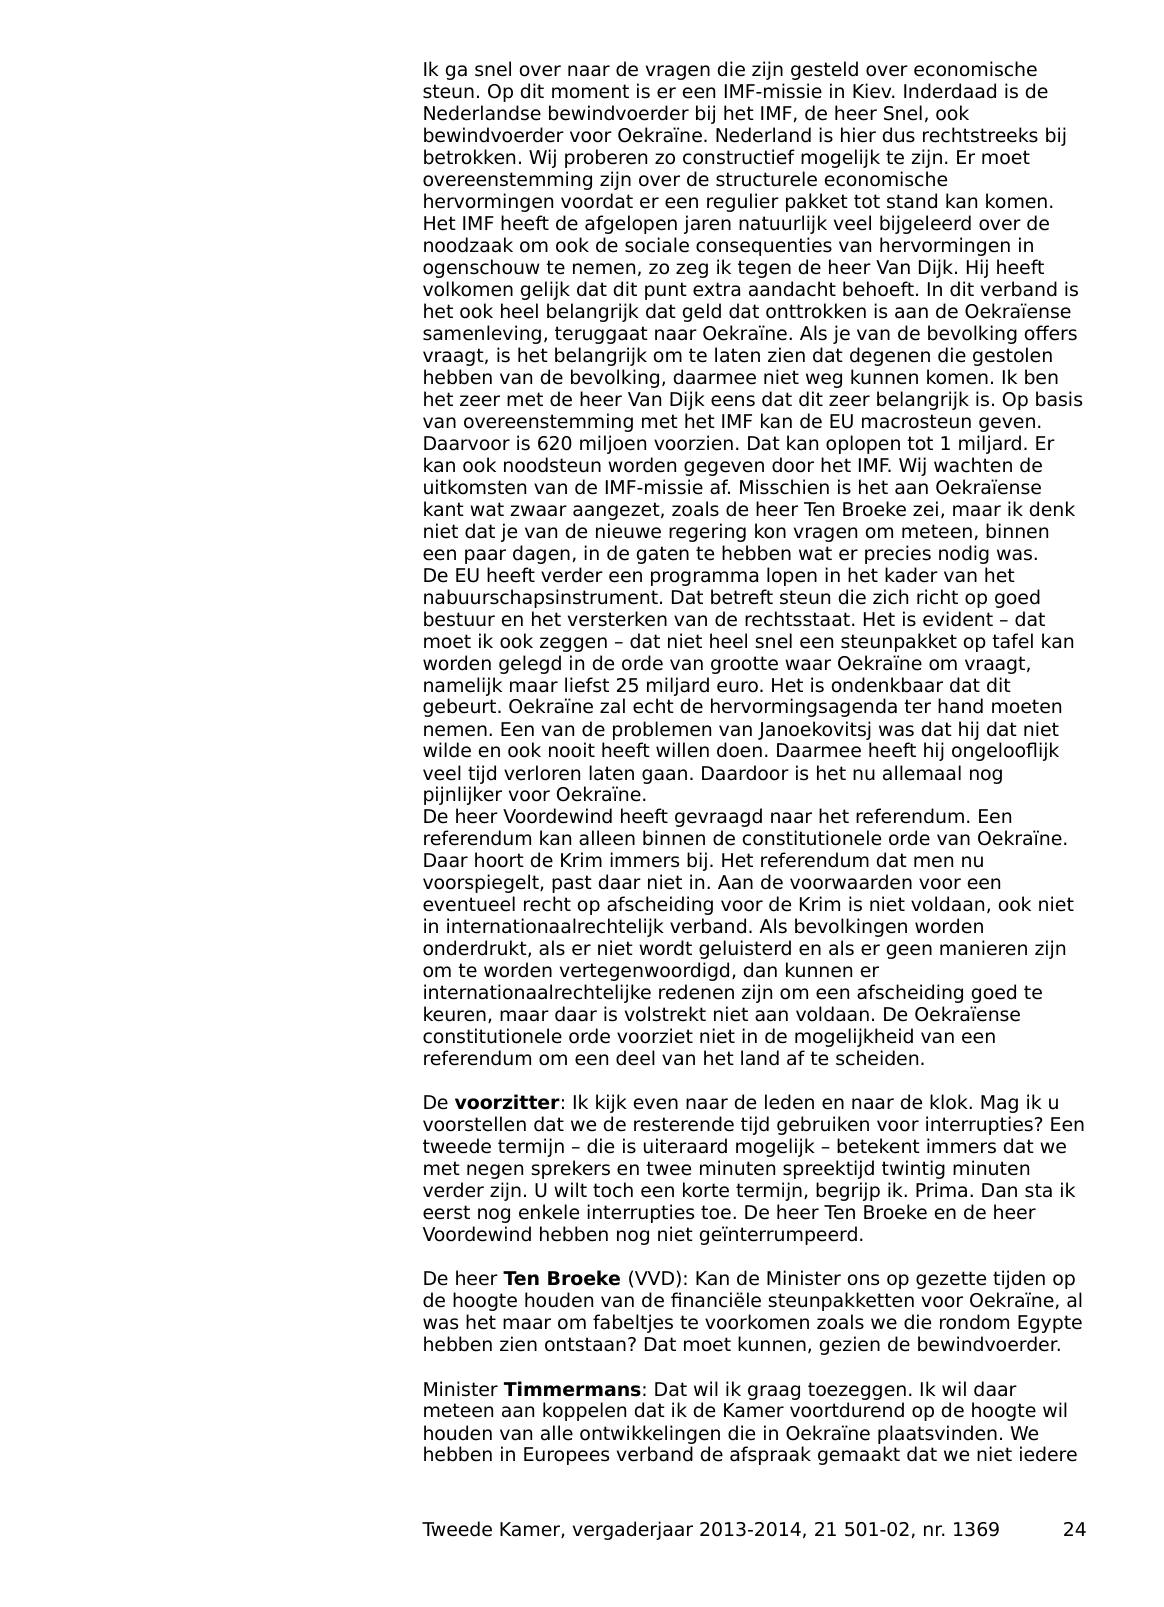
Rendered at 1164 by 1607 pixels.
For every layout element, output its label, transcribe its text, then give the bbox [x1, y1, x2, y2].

text De heer Voordewind heeft gevraagd naar het referendum. Een referendum kan alleen binnen de constitutionele orde van Oekraïne. Daar hoort de Krim immers bij. Het referendum dat men nu voorspiegelt, past daar niet in. Aan de voorwaarden voor een eventueel recht op afscheiding voor de Krim is niet voldaan, ook niet in internationaalrechtelijk verband. Als bevolkingen worden onderdrukt, als er niet wordt geluisterd en als er geen manieren zijn om te worden vertegenwoordigd, dan kunnen er internationaalrechtelijke redenen zijn om een afscheiding goed te keuren, maar daar is volstrekt niet aan voldaan. De Oekraïense constitutionele orde voorziet niet in de mogelijkheid van een referendum om een deel van het land af te scheiden. [422, 806, 1087, 1070]
text De heer Ten Broeke (VVD): Kan de Minister ons op gezette tijden op de hoogte houden van de financiële steunpakketten voor Oekraïne, al was het maar om fabeltjes te voorkomen zoals we die rondom Egypte hebben zien ontstaan? Dat moet kunnen, gezien de bewindvoerder. [422, 1268, 1087, 1356]
text Minister Timmermans: Dat wil ik graag toezeggen. Ik wil daar meteen aan koppelen dat ik de Kamer voortdurend op de hoogte wil houden van alle ontwikkelingen die in Oekraïne plaatsvinden. We hebben in Europees verband de afspraak gemaakt dat we niet iedere [422, 1378, 1087, 1466]
text Ik ga snel over naar de vragen die zijn gesteld over economische steun. Op dit moment is er een IMF-missie in Kiev. Inderdaad is de Nederlandse bewindvoerder bij het IMF, de heer Snel, ook bewindvoerder voor Oekraïne. Nederland is hier dus rechtstreeks bij betrokken. Wij proberen zo constructief mogelijk te zijn. Er moet overeenstemming zijn over de structurele economische hervormingen voordat er een regulier pakket tot stand kan komen. Het IMF heeft de afgelopen jaren natuurlijk veel bijgeleerd over de noodzaak om ook de sociale consequenties van hervormingen in ogenschouw te nemen, zo zeg ik tegen de heer Van Dijk. Hij heeft volkomen gelijk dat dit punt extra aandacht behoeft. In dit verband is het ook heel belangrijk dat geld dat onttrokken is aan de Oekraïense samenleving, teruggaat naar Oekraïne. Als je van de bevolking offers vraagt, is het belangrijk om te laten zien dat degenen die gestolen hebben van de bevolking, daarmee niet weg kunnen komen. Ik ben het zeer met de heer Van Dijk eens dat dit zeer belangrijk is. Op basis van overeenstemming met het IMF kan de EU macrosteun geven. Daarvoor is 620 miljoen voorzien. Dat kan oplopen tot 1 miljard. Er kan ook noodsteun worden gegeven door het IMF. Wij wachten de uitkomsten van de IMF-missie af. Misschien is het aan Oekraïense kant wat zwaar aangezet, zoals de heer Ten Broeke zei, maar ik denk niet dat je van de nieuwe regering kon vragen om meteen, binnen een paar dagen, in de gaten te hebben wat er precies nodig was. [422, 59, 1087, 564]
text De EU heeft verder een programma lopen in het kader van het nabuurschapsinstrument. Dat betreft steun die zich richt op goed bestuur en het versterken van de rechtsstaat. Het is evident – dat moet ik ook zeggen – dat niet heel snel een steunpakket op tafel kan worden gelegd in de orde van grootte waar Oekraïne om vraagt, namelijk maar liefst 25 miljard euro. Het is ondenkbaar dat dit gebeurt. Oekraïne zal echt de hervormingsagenda ter hand moeten nemen. Een van de problemen van Janoekovitsj was dat hij dat niet wilde en ook nooit heeft willen doen. Daarmee heeft hij ongelooflijk veel tijd verloren laten gaan. Daardoor is het nu allemaal nog pijnlijker voor Oekraïne. [422, 564, 1087, 806]
text De voorzitter: Ik kijk even naar de leden en naar de klok. Mag ik u voorstellen dat we de resterende tijd gebruiken voor interrupties? Een tweede termijn – die is uiteraard mogelijk – betekent immers dat we met negen sprekers en twee minuten spreektijd twintig minuten verder zijn. U wilt toch een korte termijn, begrijp ik. Prima. Dan sta ik eerst nog enkele interrupties toe. De heer Ten Broeke en de heer Voordewind hebben nog niet geïnterrumpeerd. [422, 1092, 1087, 1246]
